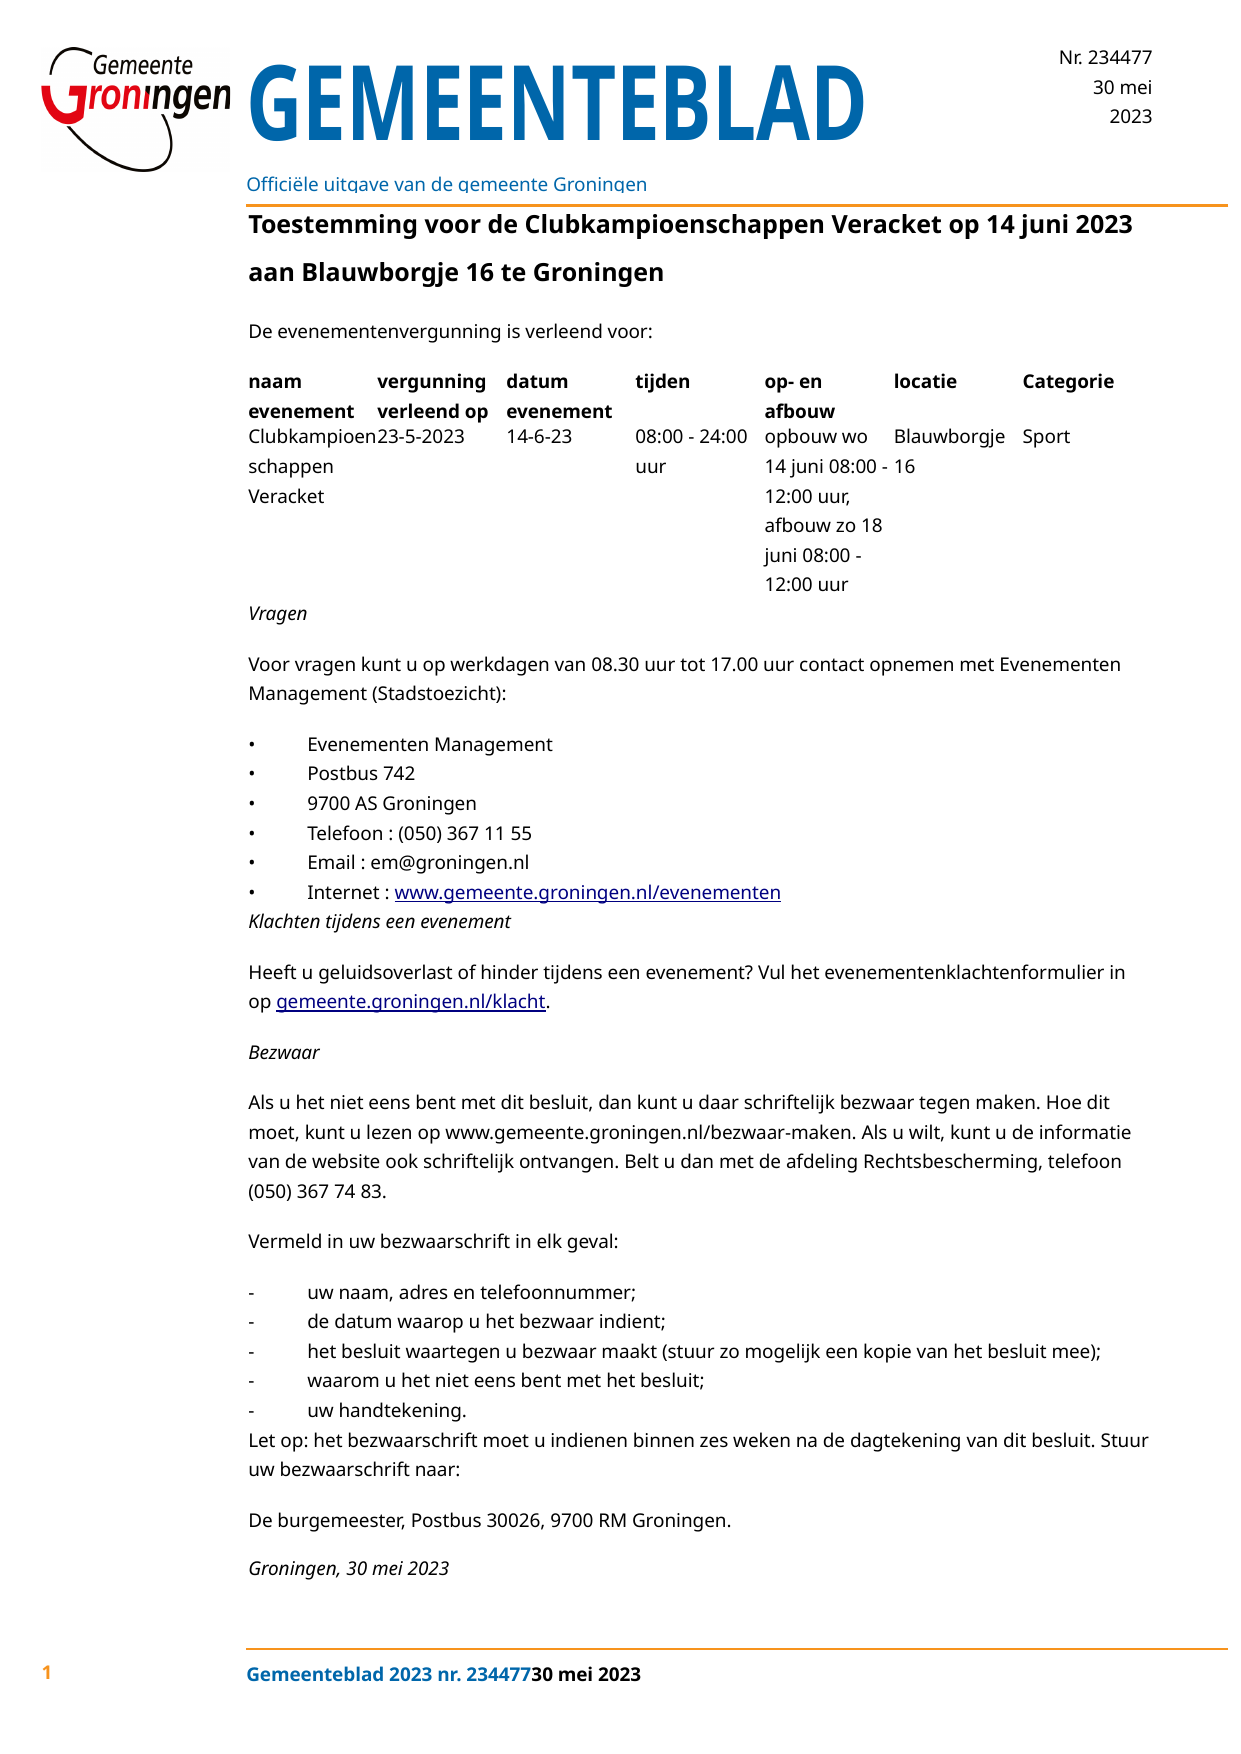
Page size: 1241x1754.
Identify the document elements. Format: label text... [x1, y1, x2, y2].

table_header tijden [635, 369, 764, 424]
text Toestemming voor de Clubkampioenschappen Veracket op 14 juni 2023 aan Blauwborgje 16 te Groningen [248, 207, 1152, 288]
table_cell 08:00 - 24:00 uur [635, 424, 764, 597]
table_header vergunning verleend op [377, 369, 506, 424]
list de datum waarop u het bezwaar indient; [248, 1308, 1152, 1334]
list het besluit waartegen u bezwaar maakt (stuur zo mogelijk een kopie van het besluit mee); [248, 1338, 1152, 1364]
table_header naam evenement [248, 369, 377, 424]
text De evenementenvergunning is verleend voor: [248, 318, 1152, 344]
table_cell opbouw wo 14 juni 08:00 - 12:00 uur, afbouw zo 18 juni 08:00 - 12:00 uur [764, 424, 893, 597]
list Telefoon : (050) 367 11 55 [248, 820, 1152, 846]
table_cell Sport [1023, 424, 1152, 597]
table_header Categorie [1023, 369, 1152, 424]
text Als u het niet eens bent met dit besluit, dan kunt u daar schriftelijk bezwaar tegen maken. Hoe dit moet, kunt u lezen op www.gemeente.groningen.nl/bezwaar-maken. Als u wilt, kunt u de informatie van de website ook schriftelijk ontvangen. Belt u dan met de afdeling Rechtsbescherming, telefoon (050) 367 74 83. [248, 1089, 1152, 1204]
list Email : em@groningen.nl [248, 849, 1152, 875]
text Vermeld in uw bezwaarschrift in elk geval: [248, 1228, 1152, 1254]
table_header datum evenement [506, 369, 635, 424]
table_cell 23-5-2023 [377, 424, 506, 597]
list 9700 AS Groningen [248, 790, 1152, 816]
text Let op: het bezwaarschrift moet u indienen binnen zes weken na de dagtekening van dit besluit. Stuur uw bezwaarschrift naar: [248, 1427, 1152, 1482]
list Postbus 742 [248, 761, 1152, 786]
table_header op- en afbouw [764, 369, 893, 424]
list Internet : www.gemeente.groningen.nl/evenementen [248, 879, 1152, 905]
list waarom u het niet eens bent met het besluit; [248, 1368, 1152, 1393]
text Bezwaar [248, 1039, 1152, 1065]
picture [41, 47, 231, 172]
table_cell 14-6-23 [506, 424, 635, 597]
table_header locatie [894, 369, 1022, 424]
list uw handtekening. [248, 1397, 1152, 1423]
list uw naam, adres en telefoonnummer; [248, 1279, 1152, 1305]
text Groningen, 30 mei 2023 [248, 1555, 1152, 1580]
text Voor vragen kunt u op werkdagen van 08.30 uur tot 17.00 uur contact opnemen met Evenementen Management (Stadstoezicht): [248, 651, 1152, 706]
text Klachten tijdens een evenement [248, 908, 1152, 934]
table_cell Blauwborgje 16 [894, 424, 1022, 597]
list Evenementen Management [248, 731, 1152, 757]
text Vragen [248, 601, 1152, 626]
text Heeft u geluidsoverlast of hinder tijdens een evenement? Vul het evenementenklachtenformulier in op gemeente.groningen.nl/klacht. [248, 959, 1152, 1014]
text De burgemeester, Postbus 30026, 9700 RM Groningen. [248, 1507, 1152, 1533]
table_cell Clubkampioenschappen Veracket [248, 424, 377, 597]
